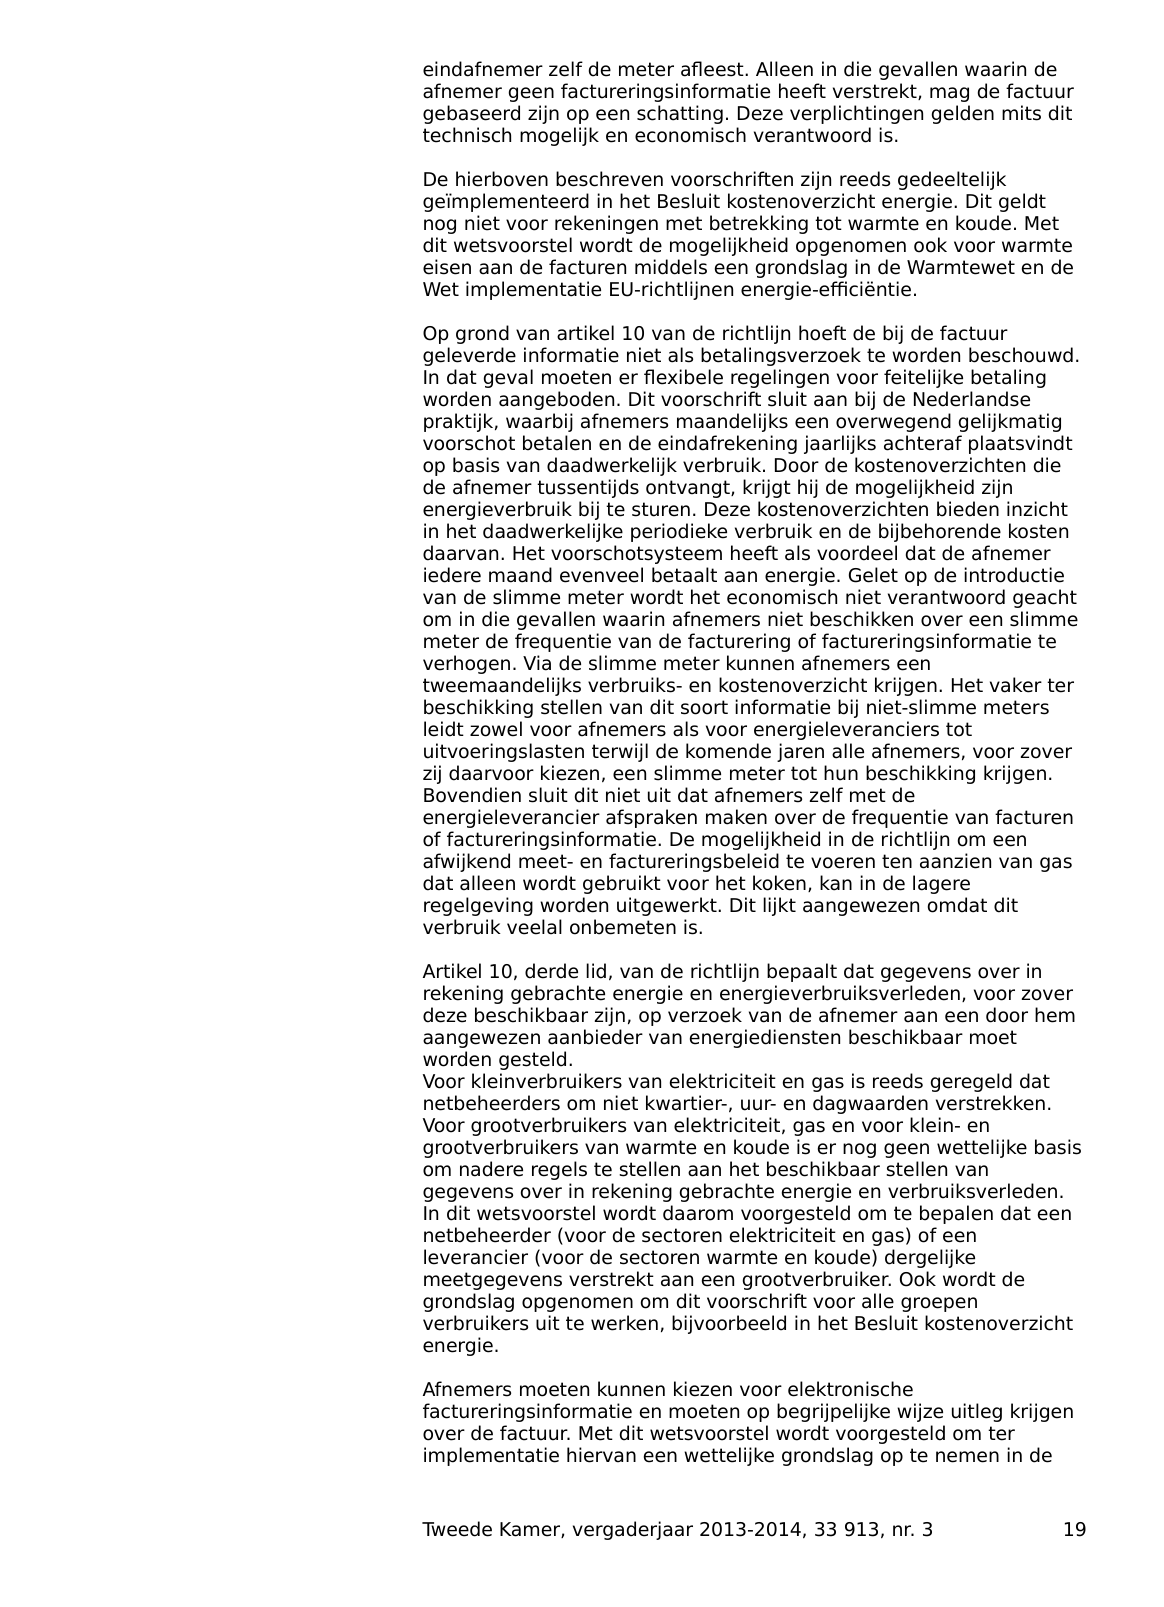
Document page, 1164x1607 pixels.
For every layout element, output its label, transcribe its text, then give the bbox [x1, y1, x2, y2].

text Voor kleinverbruikers van elektriciteit en gas is reeds geregeld dat netbeheerders om niet kwartier-, uur- en dagwaarden verstrekken. Voor grootverbruikers van elektriciteit, gas en voor klein- en grootverbruikers van warmte en koude is er nog geen wettelijke basis om nadere regels te stellen aan het beschikbaar stellen van gegevens over in rekening gebrachte energie en verbruiksverleden. In dit wetsvoorstel wordt daarom voorgesteld om te bepalen dat een netbeheerder (voor de sectoren elektriciteit en gas) of een leverancier (voor de sectoren warmte en koude) dergelijke meetgegevens verstrekt aan een grootverbruiker. Ook wordt de grondslag opgenomen om dit voorschrift voor alle groepen verbruikers uit te werken, bijvoorbeeld in het Besluit kostenoverzicht energie. [422, 1071, 1087, 1356]
text Op grond van artikel 10 van de richtlijn hoeft de bij de factuur geleverde informatie niet als betalingsverzoek te worden beschouwd. In dat geval moeten er flexibele regelingen voor feitelijke betaling worden aangeboden. Dit voorschrift sluit aan bij de Nederlandse praktijk, waarbij afnemers maandelijks een overwegend gelijkmatig voorschot betalen en de eindafrekening jaarlijks achteraf plaatsvindt op basis van daadwerkelijk verbruik. Door de kostenoverzichten die de afnemer tussentijds ontvangt, krijgt hij de mogelijkheid zijn energieverbruik bij te sturen. Deze kostenoverzichten bieden inzicht in het daadwerkelijke periodieke verbruik en de bijbehorende kosten daarvan. Het voorschotsysteem heeft als voordeel dat de afnemer iedere maand evenveel betaalt aan energie. Gelet op de introductie van de slimme meter wordt het economisch niet verantwoord geacht om in die gevallen waarin afnemers niet beschikken over een slimme meter de frequentie van de facturering of factureringsinformatie te verhogen. Via de slimme meter kunnen afnemers een tweemaandelijks verbruiks- en kostenoverzicht krijgen. Het vaker ter beschikking stellen van dit soort informatie bij niet-slimme meters leidt zowel voor afnemers als voor energieleveranciers tot uitvoeringslasten terwijl de komende jaren alle afnemers, voor zover zij daarvoor kiezen, een slimme meter tot hun beschikking krijgen. Bovendien sluit dit niet uit dat afnemers zelf met de energieleverancier afspraken maken over de frequentie van facturen of factureringsinformatie. De mogelijkheid in de richtlijn om een afwijkend meet- en factureringsbeleid te voeren ten aanzien van gas dat alleen wordt gebruikt voor het koken, kan in de lagere regelgeving worden uitgewerkt. Dit lijkt aangewezen omdat dit verbruik veelal onbemeten is. [422, 323, 1087, 939]
text Artikel 10, derde lid, van de richtlijn bepaalt dat gegevens over in rekening gebrachte energie en energieverbruiksverleden, voor zover deze beschikbaar zijn, op verzoek van de afnemer aan een door hem aangewezen aanbieder van energiediensten beschikbaar moet worden gesteld. [422, 961, 1087, 1071]
text De hierboven beschreven voorschriften zijn reeds gedeeltelijk geïmplementeerd in het Besluit kostenoverzicht energie. Dit geldt nog niet voor rekeningen met betrekking tot warmte en koude. Met dit wetsvoorstel wordt de mogelijkheid opgenomen ook voor warmte eisen aan de facturen middels een grondslag in de Warmtewet en de Wet implementatie EU-richtlijnen energie-efficiëntie. [422, 169, 1087, 301]
text Afnemers moeten kunnen kiezen voor elektronische factureringsinformatie en moeten op begrijpelijke wijze uitleg krijgen over de factuur. Met dit wetsvoorstel wordt voorgesteld om ter implementatie hiervan een wettelijke grondslag op te nemen in de [422, 1379, 1087, 1467]
text eindafnemer zelf de meter afleest. Alleen in die gevallen waarin de afnemer geen factureringsinformatie heeft verstrekt, mag de factuur gebaseerd zijn op een schatting. Deze verplichtingen gelden mits dit technisch mogelijk en economisch verantwoord is. [422, 59, 1087, 147]
